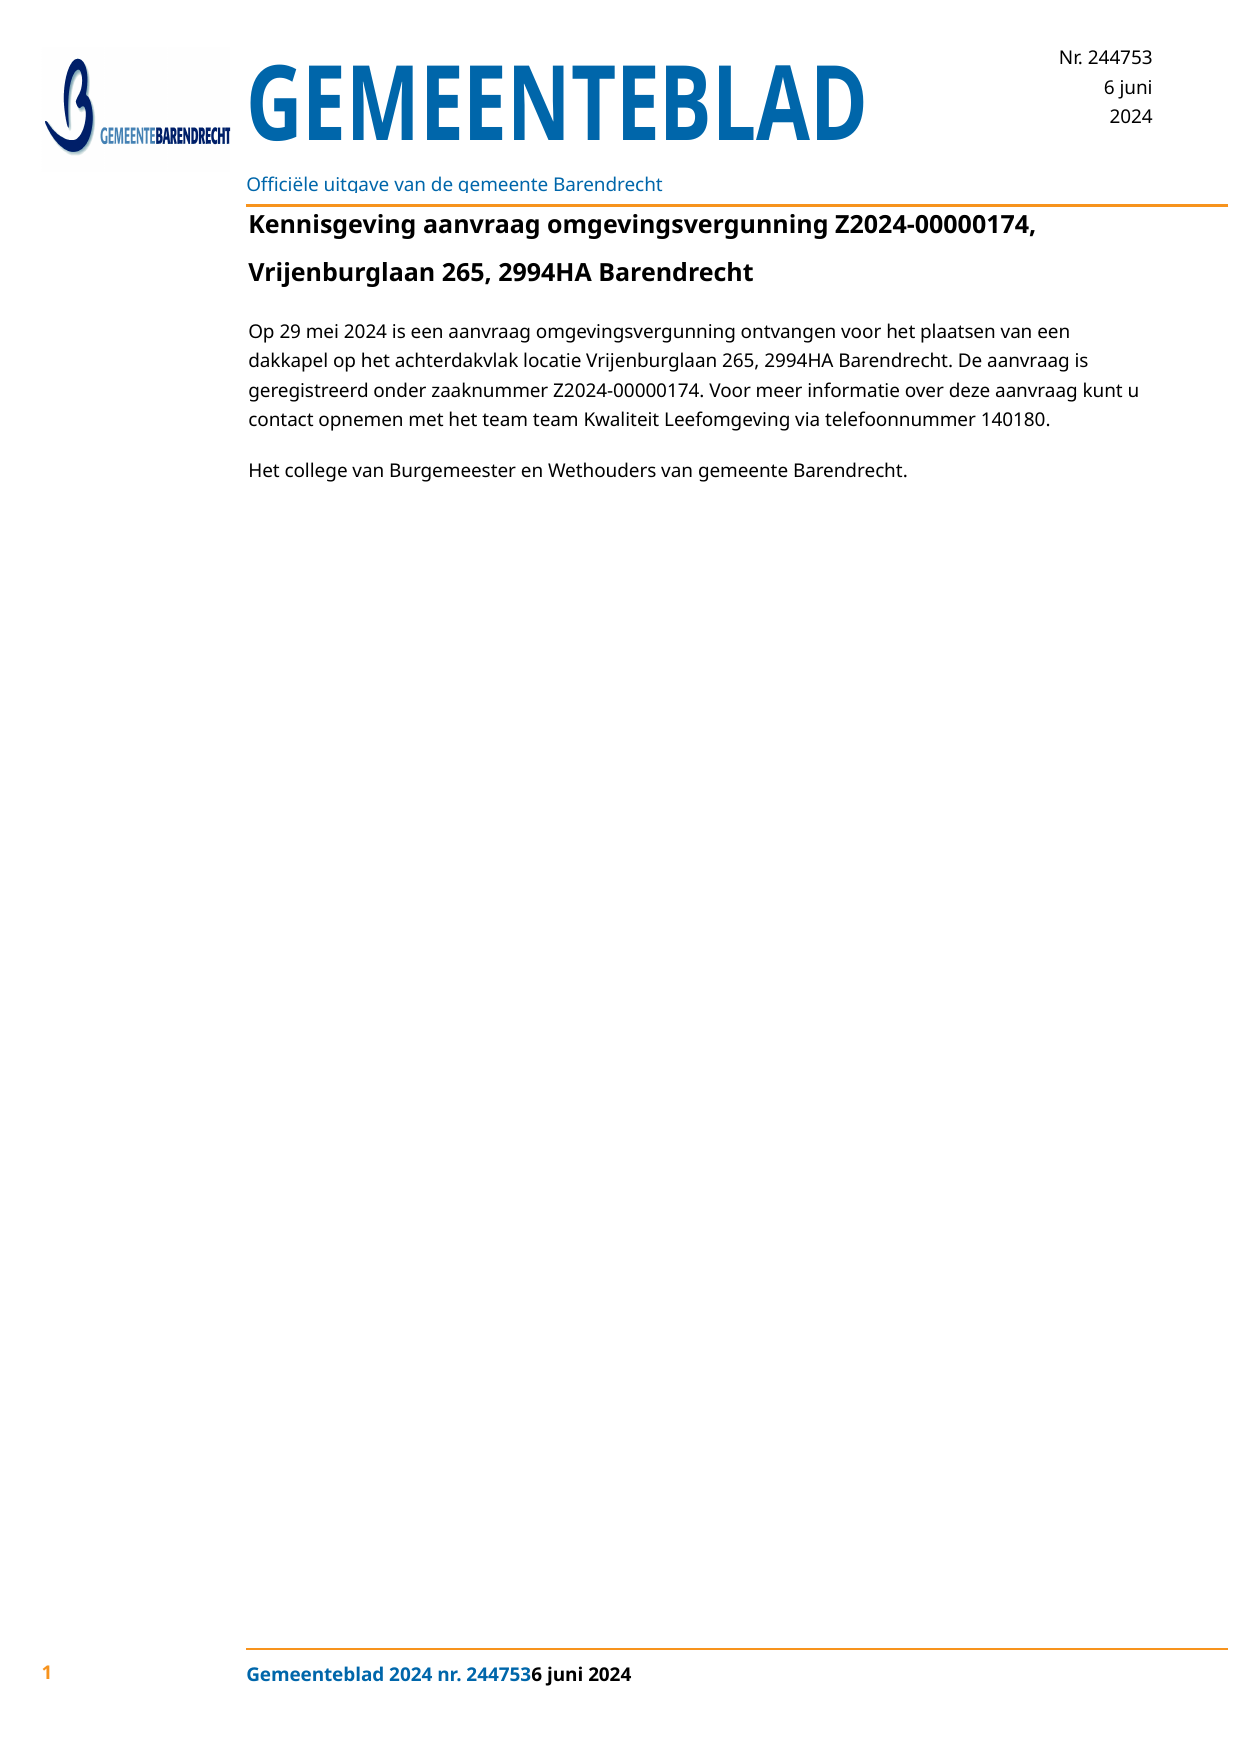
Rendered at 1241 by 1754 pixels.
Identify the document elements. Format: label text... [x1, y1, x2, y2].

text Op 29 mei 2024 is een aanvraag omgevingsvergunning ontvangen voor het plaatsen van een dakkapel op het achterdakvlak locatie Vrijenburglaan 265, 2994HA Barendrecht. De aanvraag is geregistreerd onder zaaknummer Z2024-00000174. Voor meer informatie over deze aanvraag kunt u contact opnemen met het team team Kwaliteit Leefomgeving via telefoonnummer 140180. [248, 318, 1152, 432]
text Het college van Burgemeester en Wethouders van gemeente Barendrecht. [248, 457, 1152, 483]
text Kennisgeving aanvraag omgevingsvergunning Z2024-00000174, Vrijenburglaan 265, 2994HA Barendrecht [248, 207, 1152, 288]
picture [41, 47, 231, 172]
